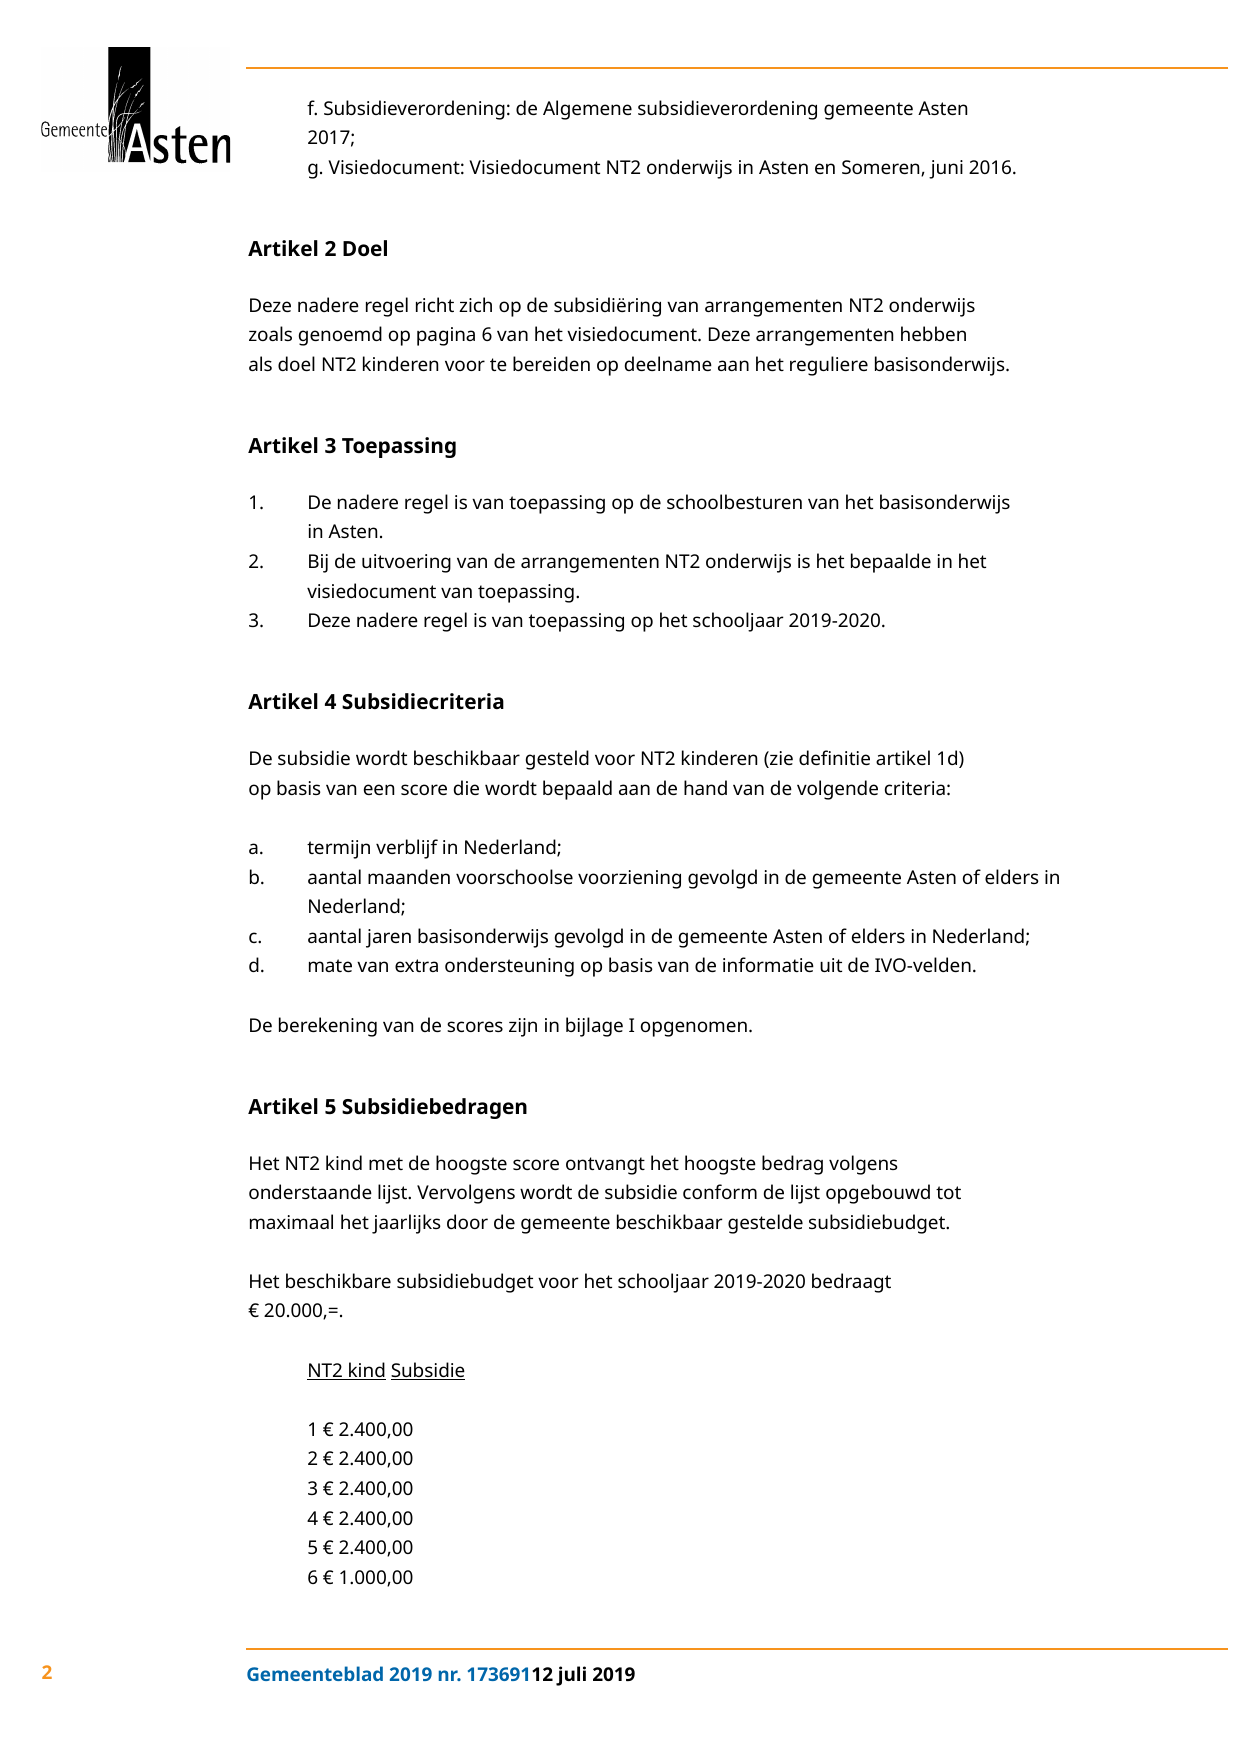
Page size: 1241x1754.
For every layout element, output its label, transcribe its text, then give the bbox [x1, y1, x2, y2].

list 4 € 2.400,00 [248, 1505, 1152, 1531]
text Artikel 2 Doel [248, 234, 1152, 262]
text onderstaande lijst. Vervolgens wordt de subsidie conform de lijst opgebouwd tot [248, 1179, 1152, 1205]
text Deze nadere regel richt zich op de subsidiëring van arrangementen NT2 onderwijs [248, 292, 1152, 318]
list 2017; [248, 124, 1152, 150]
list in Asten. [248, 519, 1152, 544]
list De nadere regel is van toepassing op de schoolbesturen van het basisonderwijs [248, 489, 1152, 515]
list Deze nadere regel is van toepassing op het schooljaar 2019-2020. [248, 607, 1152, 633]
text € 20.000,=. [248, 1298, 1152, 1323]
text zoals genoemd op pagina 6 van het visiedocument. Deze arrangementen hebben [248, 322, 1152, 347]
list termijn verblijf in Nederland; [248, 834, 1152, 860]
text De subsidie wordt beschikbaar gesteld voor NT2 kinderen (zie definitie artikel 1d) [248, 746, 1152, 771]
list aantal maanden voorschoolse voorziening gevolgd in de gemeente Asten of elders in Nederland; [248, 864, 1152, 919]
text Artikel 5 Subsidiebedragen [248, 1092, 1152, 1120]
list 3 € 2.400,00 [248, 1475, 1152, 1501]
list mate van extra ondersteuning op basis van de informatie uit de IVO-velden. [248, 953, 1152, 978]
text Het NT2 kind met de hoogste score ontvangt het hoogste bedrag volgens [248, 1150, 1152, 1176]
text op basis van een score die wordt bepaald aan de hand van de volgende criteria: [248, 775, 1152, 801]
list 1 € 2.400,00 [248, 1416, 1152, 1442]
list NT2 kind Subsidie [248, 1357, 1152, 1383]
text Artikel 4 Subsidiecriteria [248, 687, 1152, 716]
text De berekening van de scores zijn in bijlage I opgenomen. [248, 1012, 1152, 1037]
list Bij de uitvoering van de arrangementen NT2 onderwijs is het bepaalde in het [248, 548, 1152, 574]
list 2 € 2.400,00 [248, 1446, 1152, 1471]
list aantal jaren basisonderwijs gevolgd in de gemeente Asten of elders in Nederland; [248, 923, 1152, 949]
list f. Subsidieverordening: de Algemene subsidieverordening gemeente Asten [248, 95, 1152, 121]
list visiedocument van toepassing. [248, 578, 1152, 604]
text als doel NT2 kinderen voor te bereiden op deelname aan het reguliere basisonderwijs. [248, 351, 1152, 377]
text Artikel 3 Toepassing [248, 431, 1152, 459]
picture [41, 47, 231, 172]
text maximaal het jaarlijks door de gemeente beschikbaar gestelde subsidiebudget. [248, 1209, 1152, 1235]
text Het beschikbare subsidiebudget voor het schooljaar 2019-2020 bedraagt [248, 1268, 1152, 1294]
list g. Visiedocument: Visiedocument NT2 onderwijs in Asten en Someren, juni 2016. [248, 154, 1152, 180]
list 5 € 2.400,00 [248, 1534, 1152, 1560]
list 6 € 1.000,00 [248, 1564, 1152, 1590]
